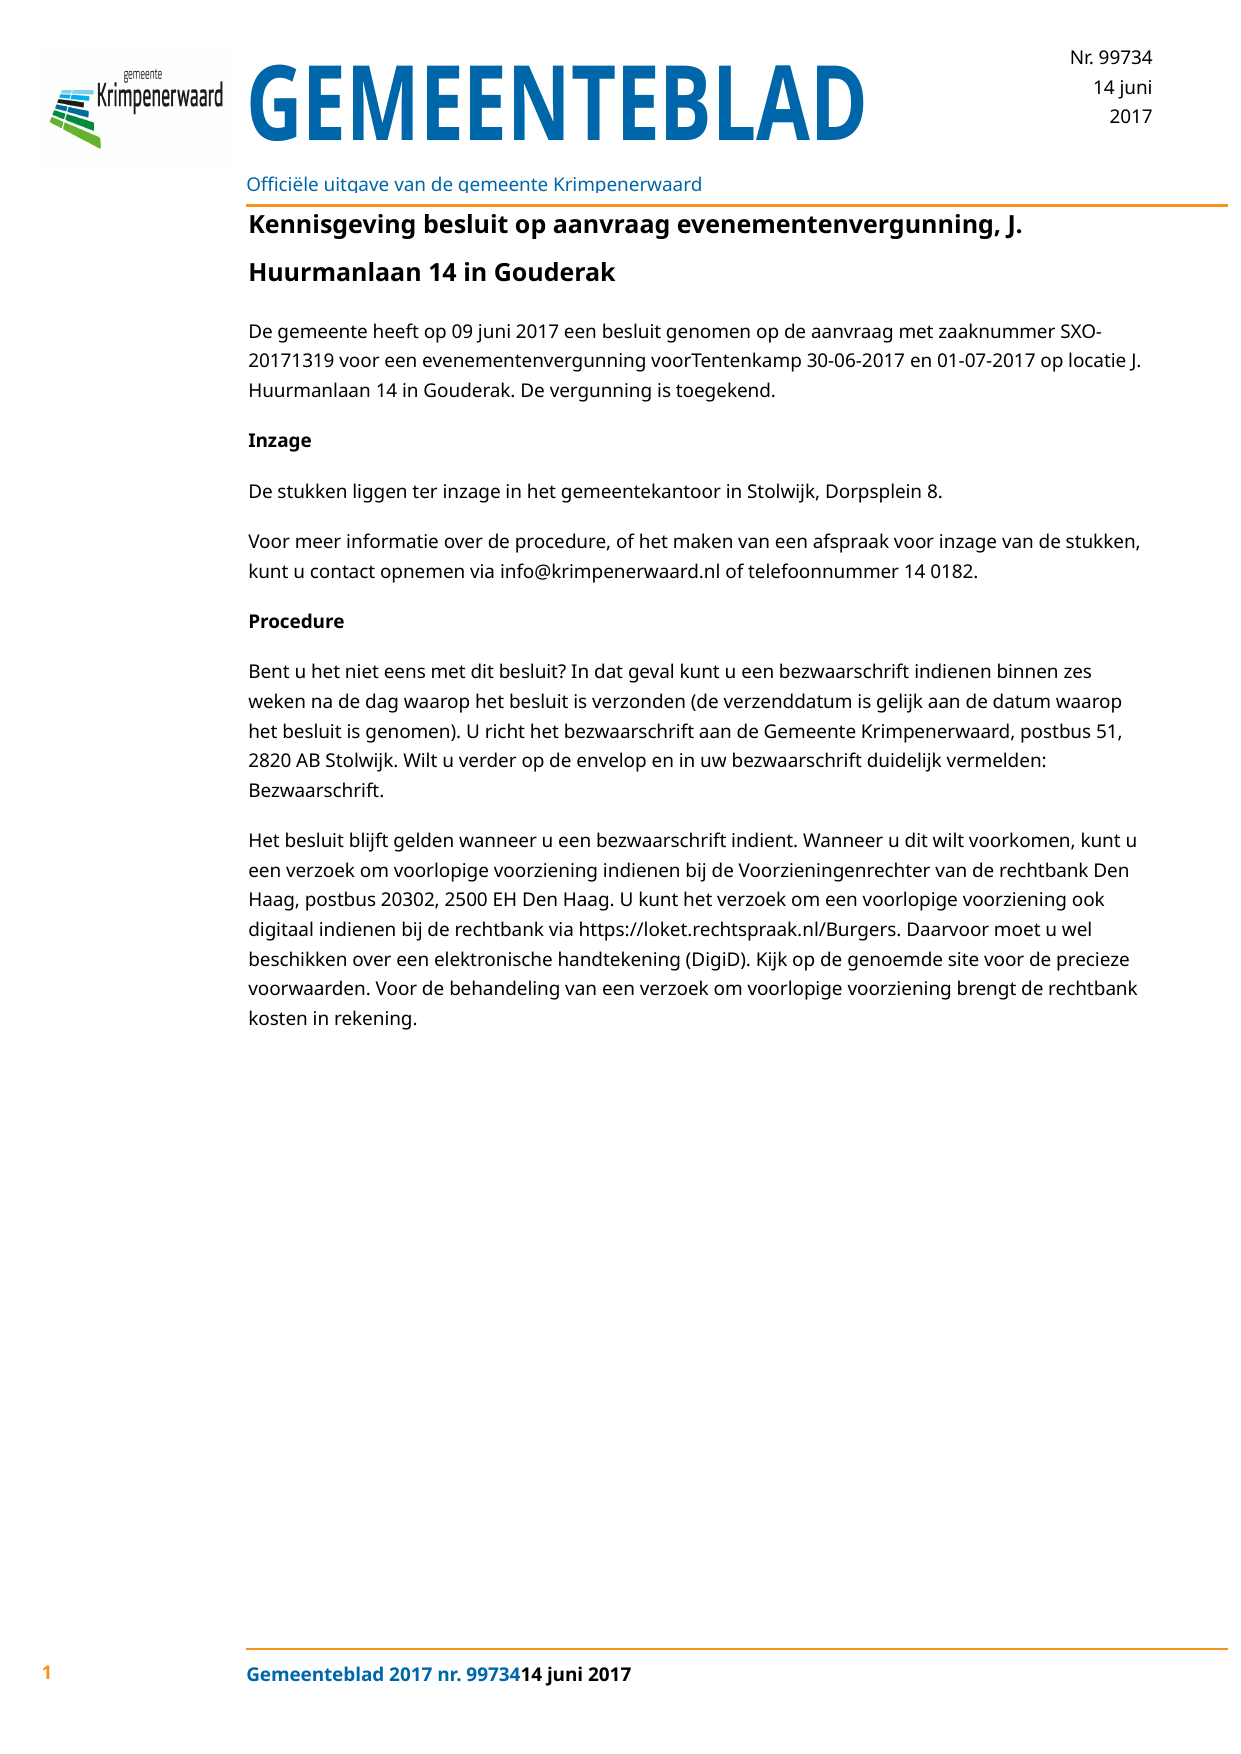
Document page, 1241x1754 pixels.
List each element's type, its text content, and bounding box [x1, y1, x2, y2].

text Procedure [248, 608, 1152, 634]
text De stukken liggen ter inzage in het gemeentekantoor in Stolwijk, Dorpsplein 8. [248, 478, 1152, 504]
text Inzage [248, 427, 1152, 453]
text Kennisgeving besluit op aanvraag evenementenvergunning, J. Huurmanlaan 14 in Gouderak [248, 207, 1152, 288]
picture [41, 47, 231, 172]
text Bent u het niet eens met dit besluit? In dat geval kunt u een bezwaarschrift indienen binnen zes weken na de dag waarop het besluit is verzonden (de verzenddatum is gelijk aan de datum waarop het besluit is genomen). U richt het bezwaarschrift aan de Gemeente Krimpenerwaard, postbus 51, 2820 AB Stolwijk. Wilt u verder op de envelop en in uw bezwaarschrift duidelijk vermelden: Bezwaarschrift. [248, 659, 1152, 803]
text De gemeente heeft op 09 juni 2017 een besluit genomen op de aanvraag met zaaknummer SXO-20171319 voor een evenementenvergunning voorTentenkamp 30-06-2017 en 01-07-2017 op locatie J. Huurmanlaan 14 in Gouderak. De vergunning is toegekend. [248, 318, 1152, 403]
text Voor meer informatie over de procedure, of het maken van een afspraak voor inzage van de stukken, kunt u contact opnemen via info@krimpenerwaard.nl of telefoonnummer 14 0182. [248, 528, 1152, 584]
text Het besluit blijft gelden wanneer u een bezwaarschrift indient. Wanneer u dit wilt voorkomen, kunt u een verzoek om voorlopige voorziening indienen bij de Voorzieningenrechter van de rechtbank Den Haag, postbus 20302, 2500 EH Den Haag. U kunt het verzoek om een voorlopige voorziening ook digitaal indienen bij de rechtbank via https://loket.rechtspraak.nl/Burgers. Daarvoor moet u wel beschikken over een elektronische handtekening (DigiD). Kijk op de genoemde site voor de precieze voorwaarden. Voor de behandeling van een verzoek om voorlopige voorziening brengt de rechtbank kosten in rekening. [248, 827, 1152, 1031]
